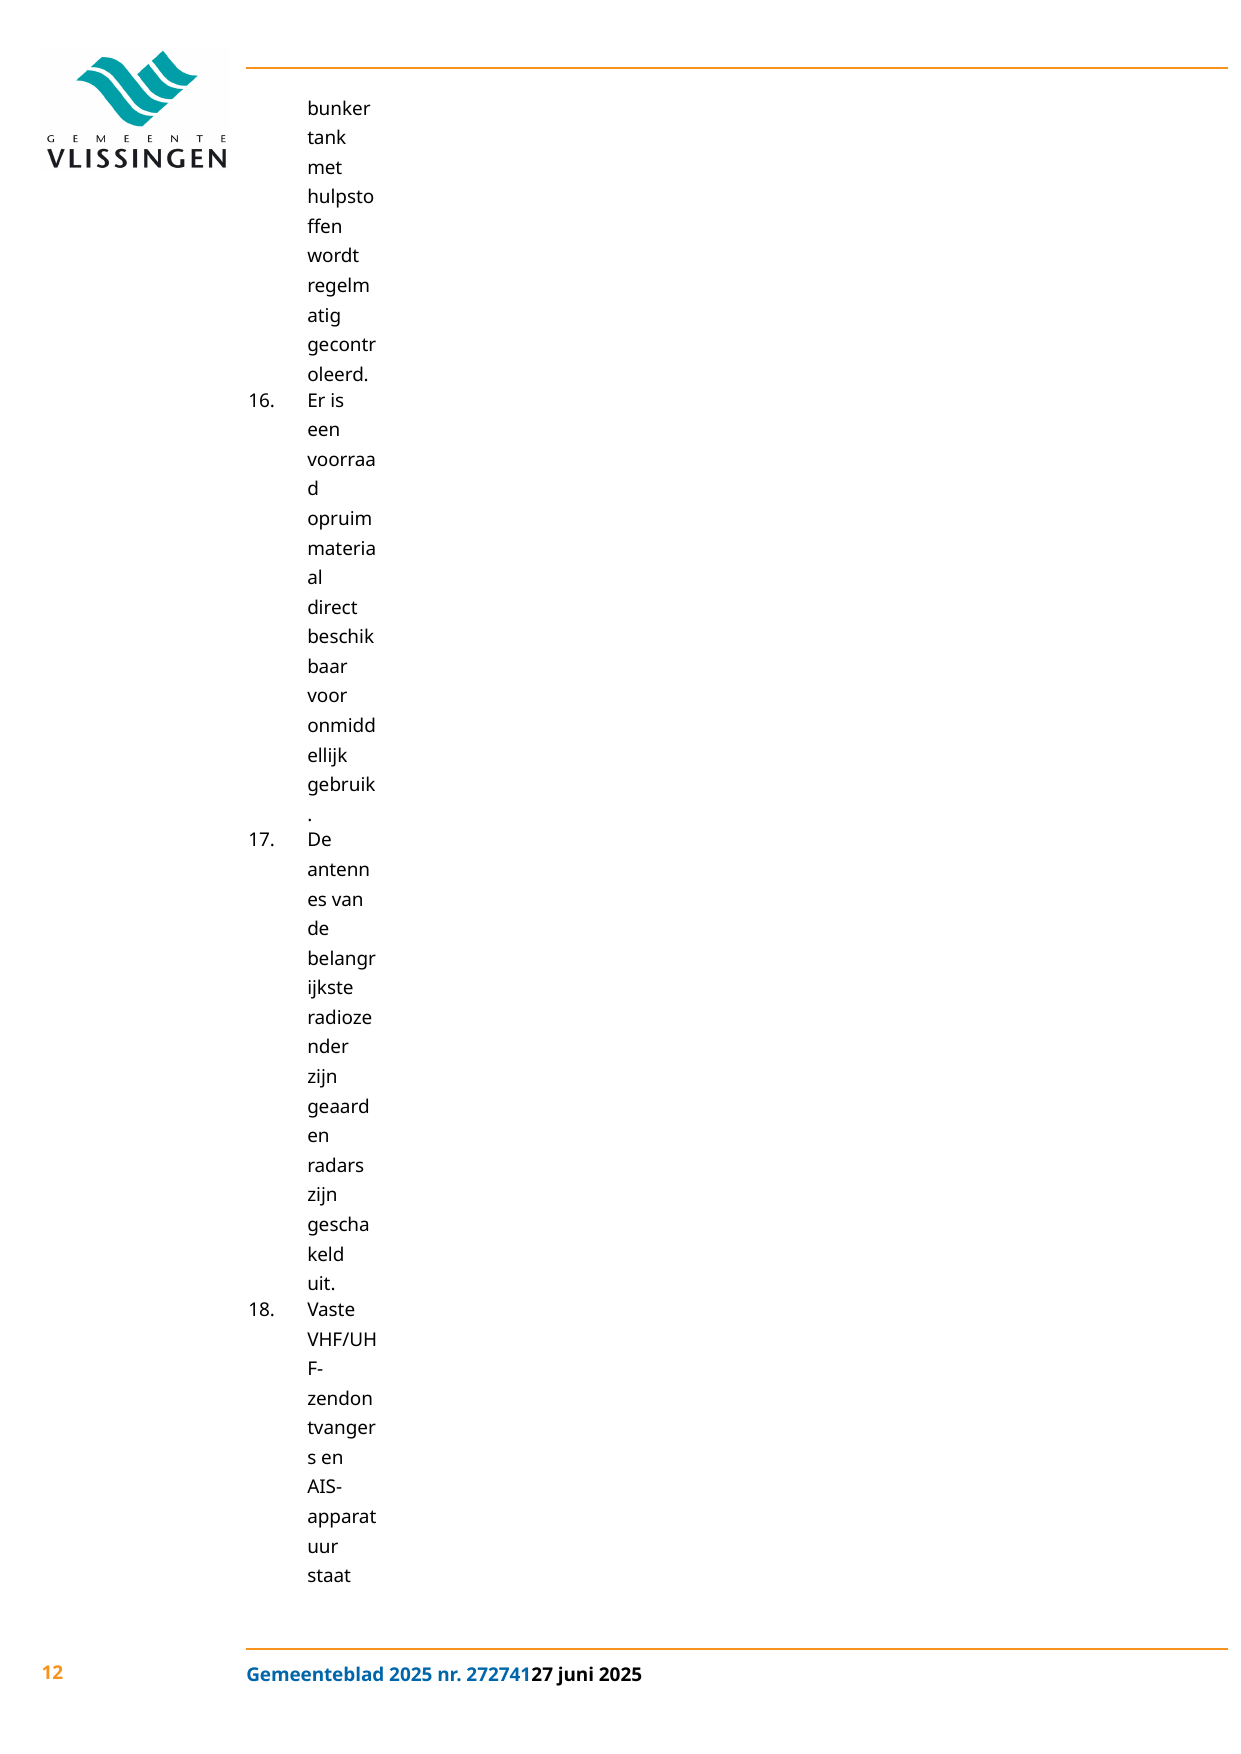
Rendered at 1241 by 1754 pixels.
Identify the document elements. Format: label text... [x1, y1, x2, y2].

table_cell [764, 95, 1152, 387]
table_cell [764, 1296, 1152, 1588]
table_cell [377, 387, 506, 827]
table_cell [377, 1296, 506, 1588]
table_cell [635, 1296, 764, 1588]
table_cell bunkertank met hulpstoffen wordt regelmatig gecontroleerd. [248, 95, 377, 387]
table_cell [635, 827, 764, 1296]
table_cell Vaste VHF/UHF-zendontvangers en AIS-apparatuur staat [248, 1296, 377, 1588]
table_cell [635, 95, 764, 387]
table_cell [764, 827, 1152, 1296]
table_cell [377, 827, 506, 1296]
table_cell [377, 95, 506, 387]
table_cell [506, 95, 635, 387]
table_cell Er is een voorraad opruimmateriaal direct beschikbaar voor onmiddellijk gebruik. [248, 387, 377, 827]
table_cell [506, 387, 635, 827]
table_cell [506, 1296, 635, 1588]
table_cell [635, 387, 764, 827]
picture [41, 47, 231, 172]
table_cell [764, 387, 1152, 827]
table_cell [506, 827, 635, 1296]
table_cell De antennes van de belangrijkste radiozender zijn geaard en radars zijn geschakeld uit. [248, 827, 377, 1296]
